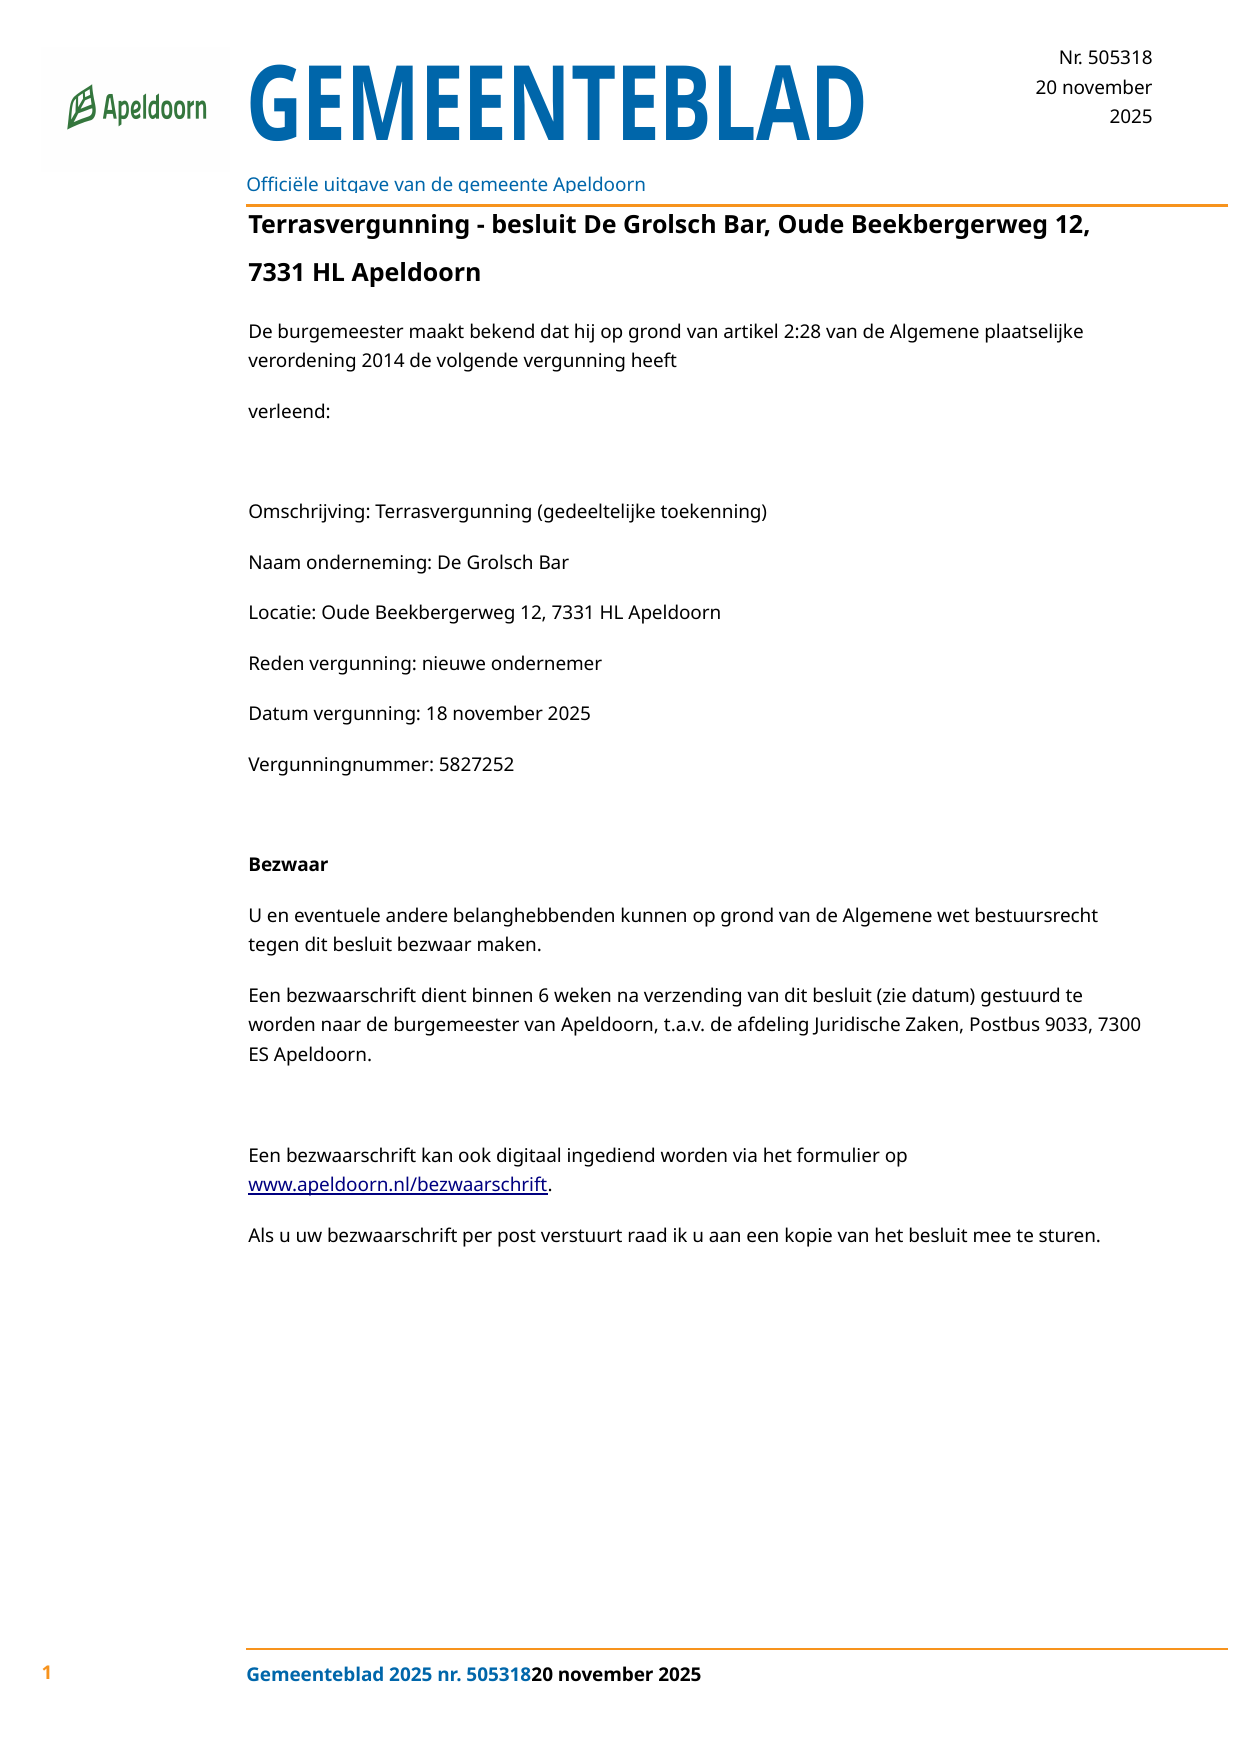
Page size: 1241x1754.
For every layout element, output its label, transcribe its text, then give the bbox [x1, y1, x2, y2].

text U en eventuele andere belanghebbenden kunnen op grond van de Algemene wet bestuursrecht tegen dit besluit bezwaar maken. [248, 902, 1152, 957]
text Als u uw bezwaarschrift per post verstuurt raad ik u aan een kopie van het besluit mee te sturen. [248, 1222, 1152, 1248]
text Een bezwaarschrift dient binnen 6 weken na verzending van dit besluit (zie datum) gestuurd te worden naar de burgemeester van Apeldoorn, t.a.v. de afdeling Juridische Zaken, Postbus 9033, 7300 ES Apeldoorn. [248, 982, 1152, 1067]
text Terrasvergunning - besluit De Grolsch Bar, Oude Beekbergerweg 12, 7331 HL Apeldoorn [248, 207, 1152, 288]
text Vergunningnummer: 5827252 [248, 751, 1152, 777]
text Omschrijving: Terrasvergunning (gedeeltelijke toekenning) [248, 499, 1152, 524]
picture [41, 47, 231, 172]
text Naam onderneming: De Grolsch Bar [248, 549, 1152, 575]
text verleend: [248, 398, 1152, 424]
text Bezwaar [248, 852, 1152, 877]
text De burgemeester maakt bekend dat hij op grond van artikel 2:28 van de Algemene plaatselijke verordening 2014 de volgende vergunning heeft [248, 318, 1152, 373]
text Locatie: Oude Beekbergerweg 12, 7331 HL Apeldoorn [248, 599, 1152, 625]
text Een bezwaarschrift kan ook digitaal ingediend worden via het formulier op www.apeldoorn.nl/bezwaarschrift. [248, 1142, 1152, 1197]
text Datum vergunning: 18 november 2025 [248, 700, 1152, 726]
text Reden vergunning: nieuwe ondernemer [248, 650, 1152, 676]
